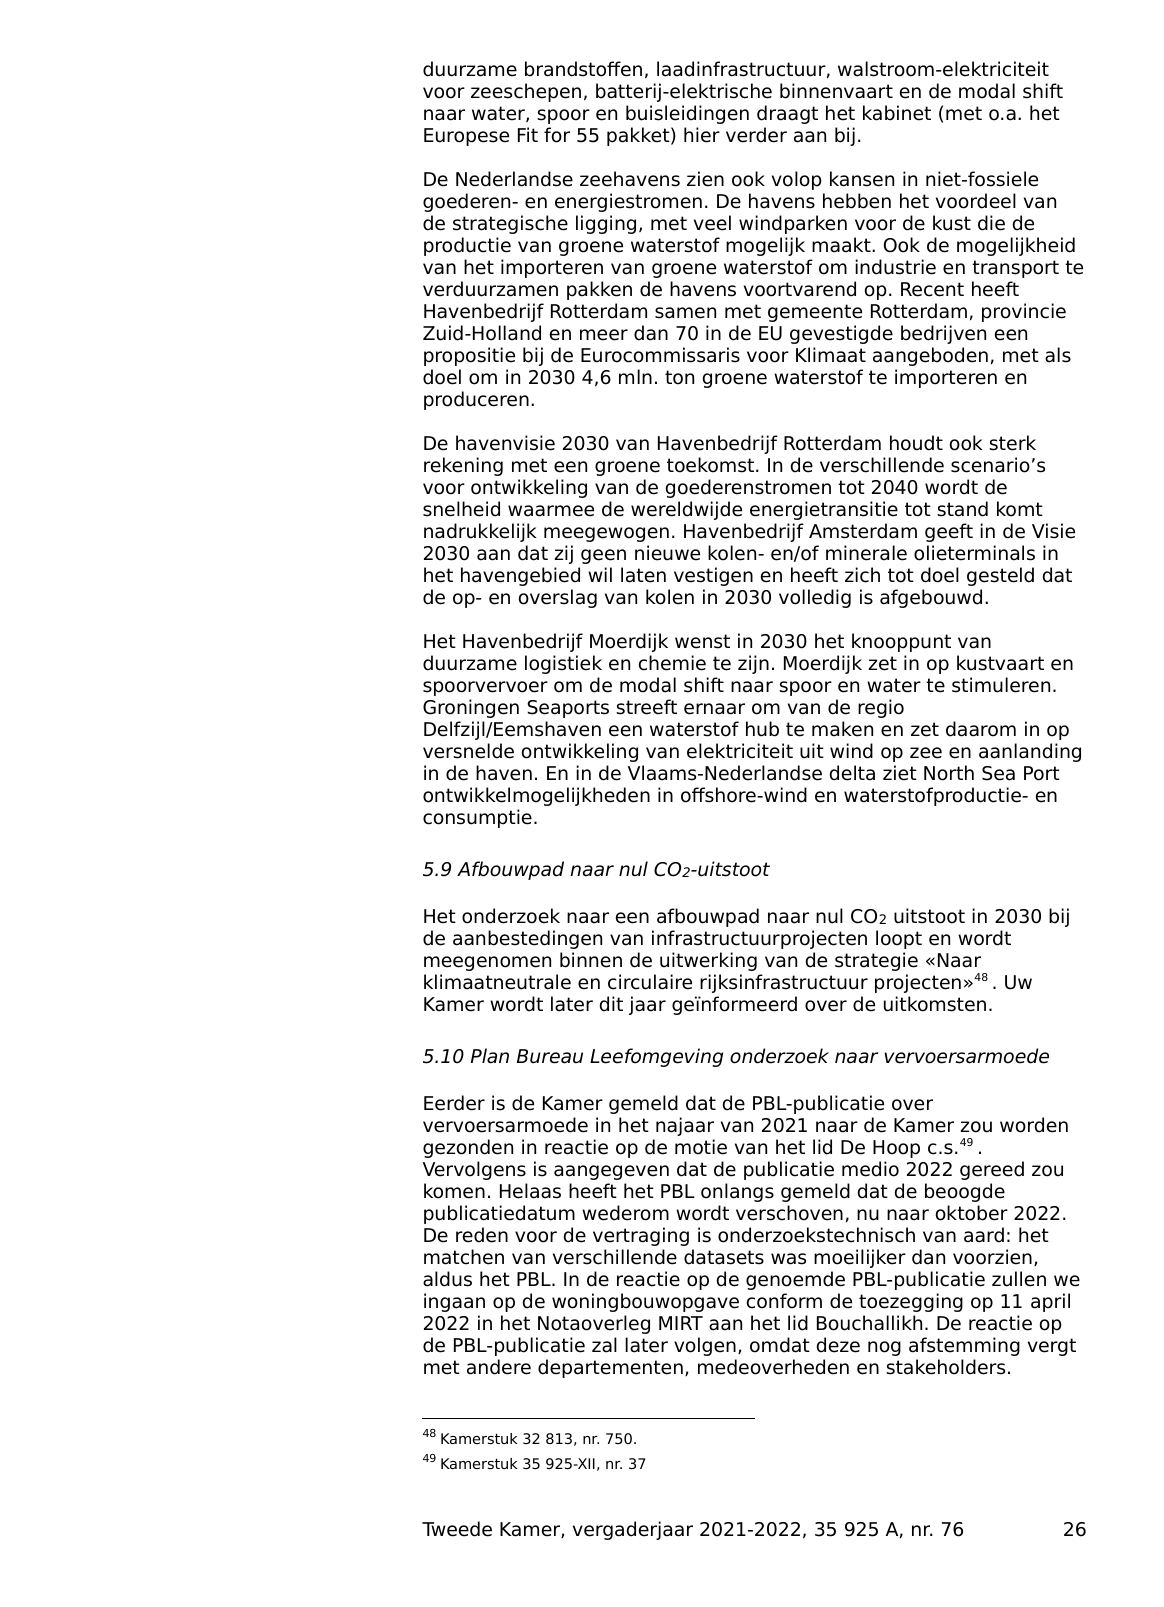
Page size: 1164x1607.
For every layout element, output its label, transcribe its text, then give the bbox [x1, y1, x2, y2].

text Het onderzoek naar een afbouwpad naar nul CO2 uitstoot in 2030 bij de aanbestedingen van infrastructuurprojecten loopt en wordt meegenomen binnen de uitwerking van de strategie «Naar klimaatneutrale en circulaire rijksinfrastructuur projecten». Uw Kamer wordt later dit jaar geïnformeerd over de uitkomsten. [422, 906, 1087, 1016]
text duurzame brandstoffen, laadinfrastructuur, walstroom-elektriciteit voor zeeschepen, batterij-elektrische binnenvaart en de modal shift naar water, spoor en buisleidingen draagt het kabinet (met o.a. het Europese Fit for 55 pakket) hier verder aan bij. [422, 59, 1087, 147]
subtitle 5.9 Afbouwpad naar nul CO2-uitstoot [422, 859, 1087, 881]
text Kamerstuk 35 925-XII, nr. 37 [422, 1452, 1087, 1474]
text Eerder is de Kamer gemeld dat de PBL-publicatie over vervoersarmoede in het najaar van 2021 naar de Kamer zou worden gezonden in reactie op de motie van het lid De Hoop c.s.. Vervolgens is aangegeven dat de publicatie medio 2022 gereed zou komen. Helaas heeft het PBL onlangs gemeld dat de beoogde publicatiedatum wederom wordt verschoven, nu naar oktober 2022. De reden voor de vertraging is onderzoekstechnisch van aard: het matchen van verschillende datasets was moeilijker dan voorzien, aldus het PBL. In de reactie op de genoemde PBL-publicatie zullen we ingaan op de woningbouwopgave conform de toezegging op 11 april 2022 in het Notaoverleg MIRT aan het lid Bouchallikh. De reactie op de PBL-publicatie zal later volgen, omdat deze nog afstemming vergt met andere departementen, medeoverheden en stakeholders. [422, 1093, 1087, 1378]
subtitle 5.10 Plan Bureau Leefomgeving onderzoek naar vervoersarmoede [422, 1046, 1087, 1068]
text De havenvisie 2030 van Havenbedrijf Rotterdam houdt ook sterk rekening met een groene toekomst. In de verschillende scenario’s voor ontwikkeling van de goederenstromen tot 2040 wordt de snelheid waarmee de wereldwijde energietransitie tot stand komt nadrukkelijk meegewogen. Havenbedrijf Amsterdam geeft in de Visie 2030 aan dat zij geen nieuwe kolen- en/of minerale olieterminals in het havengebied wil laten vestigen en heeft zich tot doel gesteld dat de op- en overslag van kolen in 2030 volledig is afgebouwd. [422, 433, 1087, 609]
text Kamerstuk 32 813, nr. 750. [422, 1427, 1087, 1449]
text Het Havenbedrijf Moerdijk wenst in 2030 het knooppunt van duurzame logistiek en chemie te zijn. Moerdijk zet in op kustvaart en spoorvervoer om de modal shift naar spoor en water te stimuleren. Groningen Seaports streeft ernaar om van de regio Delfzijl/Eemshaven een waterstof hub te maken en zet daarom in op versnelde ontwikkeling van elektriciteit uit wind op zee en aanlanding in de haven. En in de Vlaams-Nederlandse delta ziet North Sea Port ontwikkelmogelijkheden in offshore-wind en waterstofproductie- en consumptie. [422, 631, 1087, 829]
text De Nederlandse zeehavens zien ook volop kansen in niet-fossiele goederen- en energiestromen. De havens hebben het voordeel van de strategische ligging, met veel windparken voor de kust die de productie van groene waterstof mogelijk maakt. Ook de mogelijkheid van het importeren van groene waterstof om industrie en transport te verduurzamen pakken de havens voortvarend op. Recent heeft Havenbedrijf Rotterdam samen met gemeente Rotterdam, provincie Zuid-Holland en meer dan 70 in de EU gevestigde bedrijven een propositie bij de Eurocommissaris voor Klimaat aangeboden, met als doel om in 2030 4,6 mln. ton groene waterstof te importeren en produceren. [422, 169, 1087, 411]
